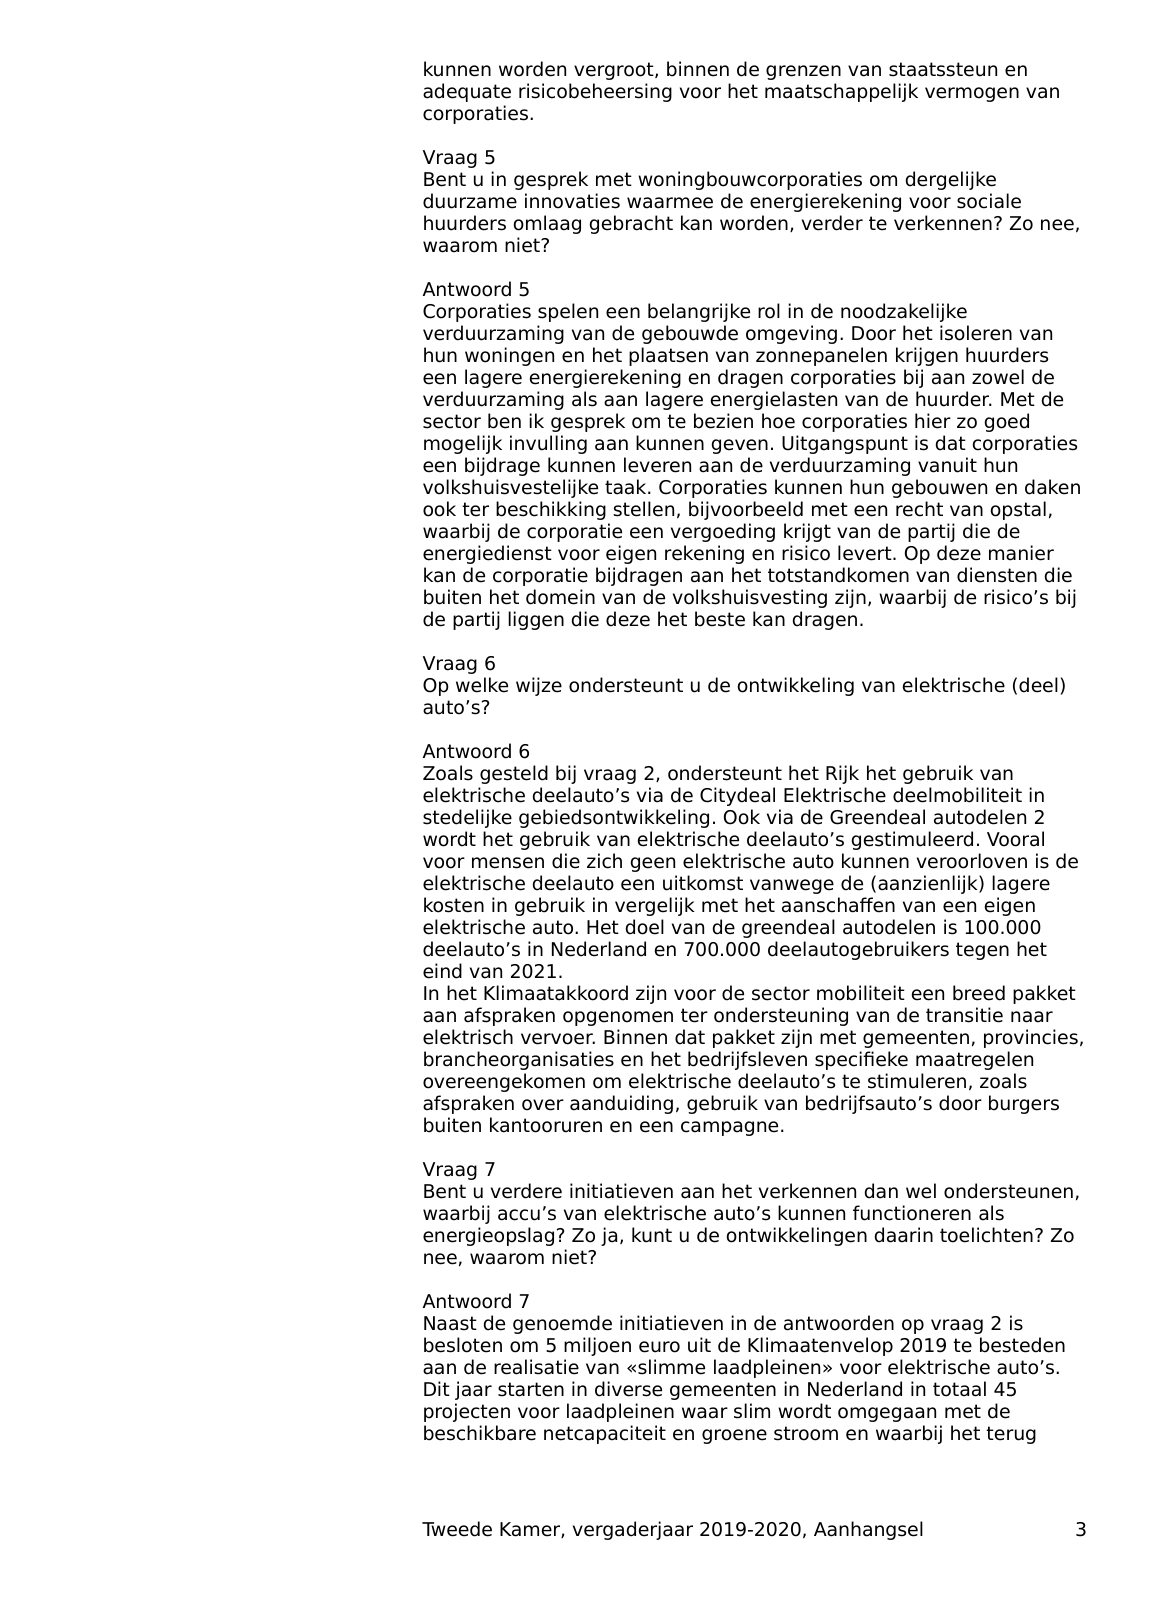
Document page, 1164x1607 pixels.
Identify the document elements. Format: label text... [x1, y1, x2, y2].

text Antwoord 5 [422, 279, 1087, 301]
text Naast de genoemde initiatieven in de antwoorden op vraag 2 is besloten om 5 miljoen euro uit de Klimaatenvelop 2019 te besteden aan de realisatie van «slimme laadpleinen» voor elektrische auto’s. Dit jaar starten in diverse gemeenten in Nederland in totaal 45 projecten voor laadpleinen waar slim wordt omgegaan met de beschikbare netcapaciteit en groene stroom en waarbij het terug [422, 1313, 1087, 1445]
text Antwoord 6 [422, 741, 1087, 763]
text Bent u verdere initiatieven aan het verkennen dan wel ondersteunen, waarbij accu’s van elektrische auto’s kunnen functioneren als energieopslag? Zo ja, kunt u de ontwikkelingen daarin toelichten? Zo nee, waarom niet? [422, 1181, 1087, 1269]
text Vraag 5 [422, 147, 1087, 169]
text Vraag 6 [422, 653, 1087, 675]
text kunnen worden vergroot, binnen de grenzen van staatssteun en adequate risicobeheersing voor het maatschappelijk vermogen van corporaties. [422, 59, 1087, 125]
text Antwoord 7 [422, 1291, 1087, 1313]
text Zoals gesteld bij vraag 2, ondersteunt het Rijk het gebruik van elektrische deelauto’s via de Citydeal Elektrische deelmobiliteit in stedelijke gebiedsontwikkeling. Ook via de Greendeal autodelen 2 wordt het gebruik van elektrische deelauto’s gestimuleerd. Vooral voor mensen die zich geen elektrische auto kunnen veroorloven is de elektrische deelauto een uitkomst vanwege de (aanzienlijk) lagere kosten in gebruik in vergelijk met het aanschaffen van een eigen elektrische auto. Het doel van de greendeal autodelen is 100.000 deelauto’s in Nederland en 700.000 deelautogebruikers tegen het eind van 2021. [422, 763, 1087, 983]
text Vraag 7 [422, 1159, 1087, 1181]
text Corporaties spelen een belangrijke rol in de noodzakelijke verduurzaming van de gebouwde omgeving. Door het isoleren van hun woningen en het plaatsen van zonnepanelen krijgen huurders een lagere energierekening en dragen corporaties bij aan zowel de verduurzaming als aan lagere energielasten van de huurder. Met de sector ben ik gesprek om te bezien hoe corporaties hier zo goed mogelijk invulling aan kunnen geven. Uitgangspunt is dat corporaties een bijdrage kunnen leveren aan de verduurzaming vanuit hun volkshuisvestelijke taak. Corporaties kunnen hun gebouwen en daken ook ter beschikking stellen, bijvoorbeeld met een recht van opstal, waarbij de corporatie een vergoeding krijgt van de partij die de energiedienst voor eigen rekening en risico levert. Op deze manier kan de corporatie bijdragen aan het totstandkomen van diensten die buiten het domein van de volkshuisvesting zijn, waarbij de risico’s bij de partij liggen die deze het beste kan dragen. [422, 301, 1087, 631]
text Bent u in gesprek met woningbouwcorporaties om dergelijke duurzame innovaties waarmee de energierekening voor sociale huurders omlaag gebracht kan worden, verder te verkennen? Zo nee, waarom niet? [422, 169, 1087, 257]
text In het Klimaatakkoord zijn voor de sector mobiliteit een breed pakket aan afspraken opgenomen ter ondersteuning van de transitie naar elektrisch vervoer. Binnen dat pakket zijn met gemeenten, provincies, brancheorganisaties en het bedrijfsleven specifieke maatregelen overeengekomen om elektrische deelauto’s te stimuleren, zoals afspraken over aanduiding, gebruik van bedrijfsauto’s door burgers buiten kantooruren en een campagne. [422, 983, 1087, 1137]
text Op welke wijze ondersteunt u de ontwikkeling van elektrische (deel) auto’s? [422, 675, 1087, 719]
